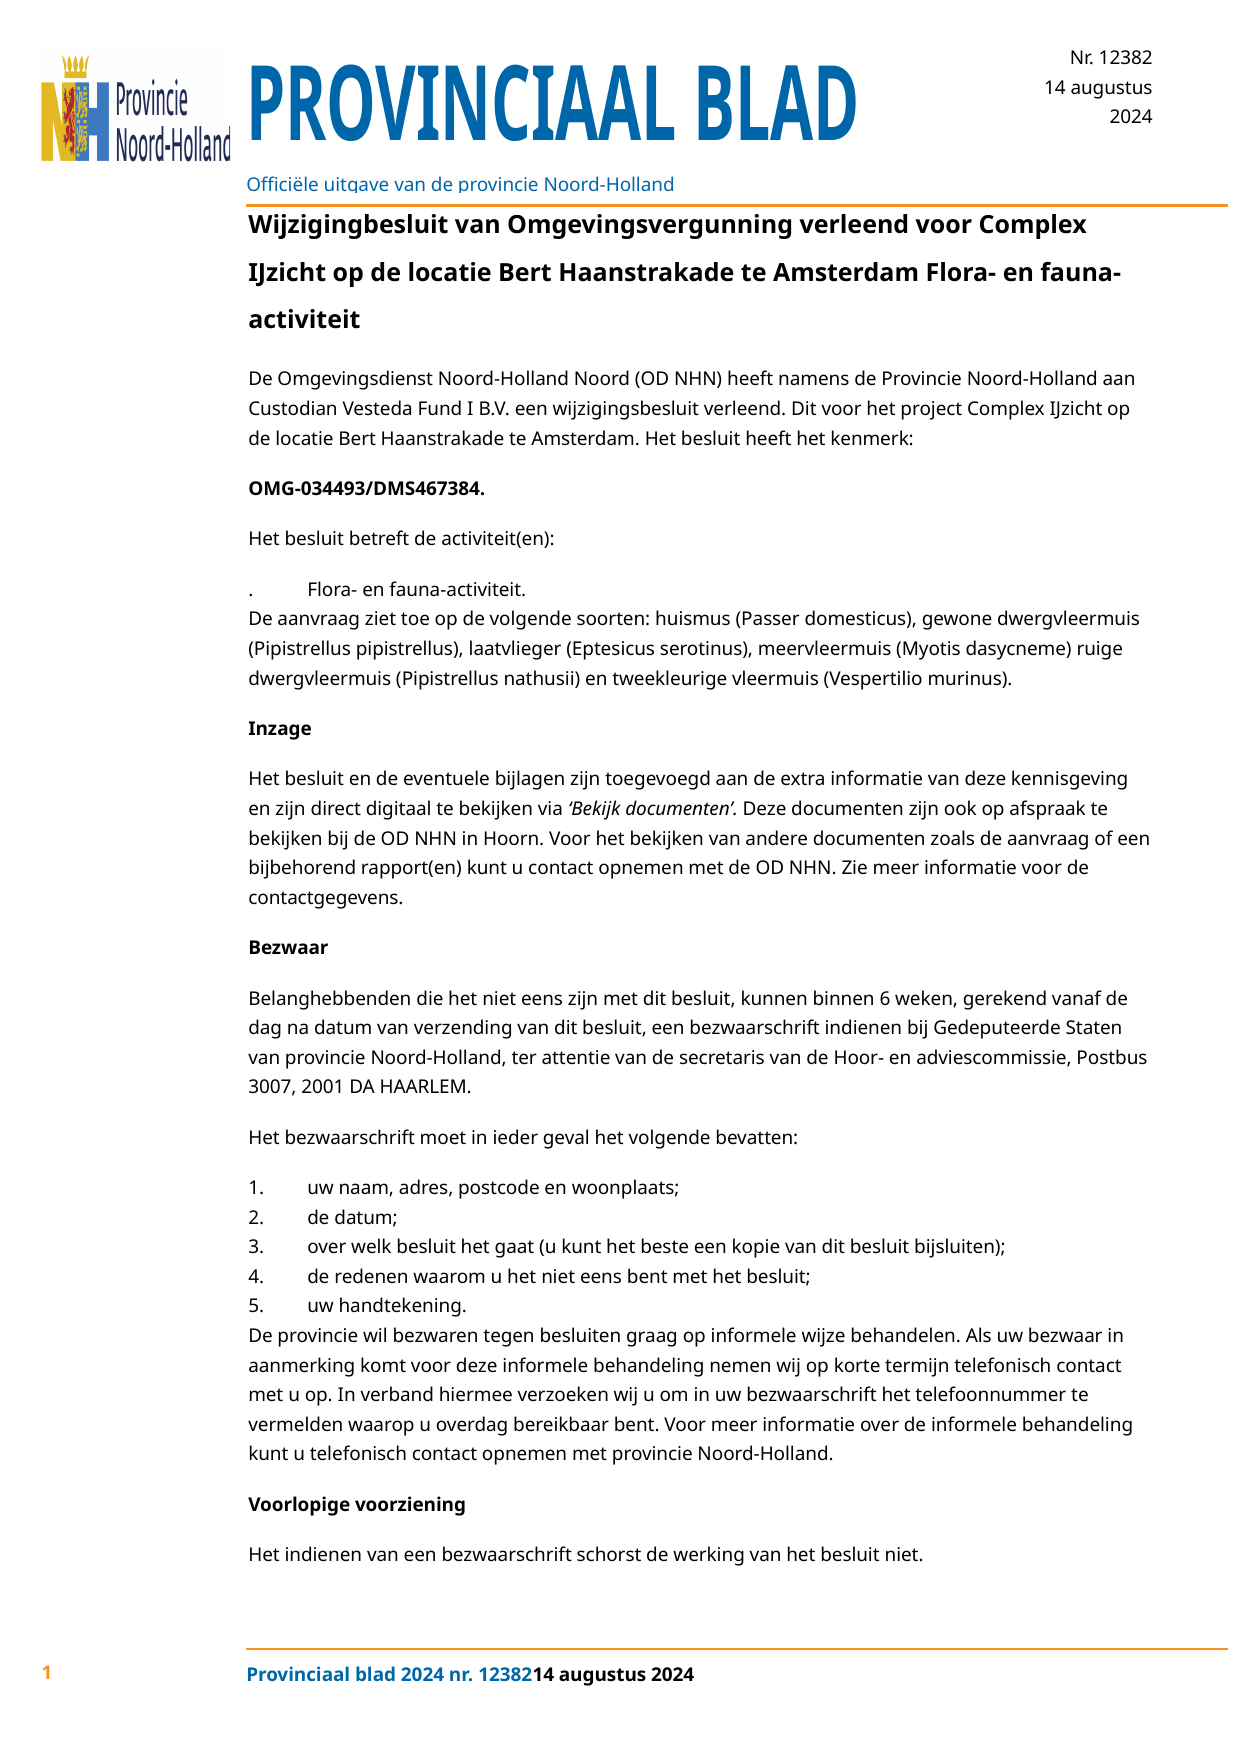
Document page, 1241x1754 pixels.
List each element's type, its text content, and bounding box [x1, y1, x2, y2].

text Het bezwaarschrift moet in ieder geval het volgende bevatten: [248, 1124, 1152, 1149]
text Belanghebbenden die het niet eens zijn met dit besluit, kunnen binnen 6 weken, gerekend vanaf de dag na datum van verzending van dit besluit, een bezwaarschrift indienen bij Gedeputeerde Staten van provincie Noord-Holland, ter attentie van de secretaris van de Hoor- en adviescommissie, Postbus 3007, 2001 DA HAARLEM. [248, 985, 1152, 1099]
text De Omgevingsdienst Noord-Holland Noord (OD NHN) heeft namens de Provincie Noord-Holland aan Custodian Vesteda Fund I B.V. een wijzigingsbesluit verleend. Dit voor het project Complex IJzicht op de locatie Bert Haanstrakade te Amsterdam. Het besluit heeft het kenmerk: [248, 366, 1152, 450]
text Voorlopige voorziening [248, 1491, 1152, 1517]
text Inzage [248, 715, 1152, 741]
text Het besluit en de eventuele bijlagen zijn toegevoegd aan de extra informatie van deze kennisgeving en zijn direct digitaal te bekijken via ‘Bekijk documenten’. Deze documenten zijn ook op afspraak te bekijken bij de OD NHN in Hoorn. Voor het bekijken van andere documenten zoals de aanvraag of een bijbehorend rapport(en) kunt u contact opnemen met de OD NHN. Zie meer informatie voor de contactgegevens. [248, 766, 1152, 909]
list uw naam, adres, postcode en woonplaats; [248, 1174, 1152, 1200]
text De aanvraag ziet toe op de volgende soorten: huismus (Passer domesticus), gewone dwergvleermuis (Pipistrellus pipistrellus), laatvlieger (Eptesicus serotinus), meervleermuis (Myotis dasycneme) ruige dwergvleermuis (Pipistrellus nathusii) en tweekleurige vleermuis (Vespertilio murinus). [248, 606, 1152, 690]
text OMG-034493/DMS467384. [248, 475, 1152, 501]
text Bezwaar [248, 934, 1152, 960]
text Het indienen van een bezwaarschrift schorst de werking van het besluit niet. [248, 1541, 1152, 1567]
list Flora- en fauna-activiteit. [248, 576, 1152, 602]
list uw handtekening. [248, 1293, 1152, 1318]
text De provincie wil bezwaren tegen besluiten graag op informele wijze behandelen. Als uw bezwaar in aanmerking komt voor deze informele behandeling nemen wij op korte termijn telefonisch contact met u op. In verband hiermee verzoeken wij u om in uw bezwaarschrift het telefoonnummer te vermelden waarop u overdag bereikbaar bent. Voor meer informatie over de informele behandeling kunt u telefonisch contact opnemen met provincie Noord-Holland. [248, 1322, 1152, 1466]
list de datum; [248, 1204, 1152, 1229]
list over welk besluit het gaat (u kunt het beste een kopie van dit besluit bijsluiten); [248, 1233, 1152, 1259]
text Wijzigingbesluit van Omgevingsvergunning verleend voor Complex IJzicht op de locatie Bert Haanstrakade te Amsterdam Flora- en fauna-activiteit [248, 207, 1152, 336]
picture [41, 47, 231, 172]
text Het besluit betreft de activiteit(en): [248, 526, 1152, 551]
list de redenen waarom u het niet eens bent met het besluit; [248, 1263, 1152, 1289]
